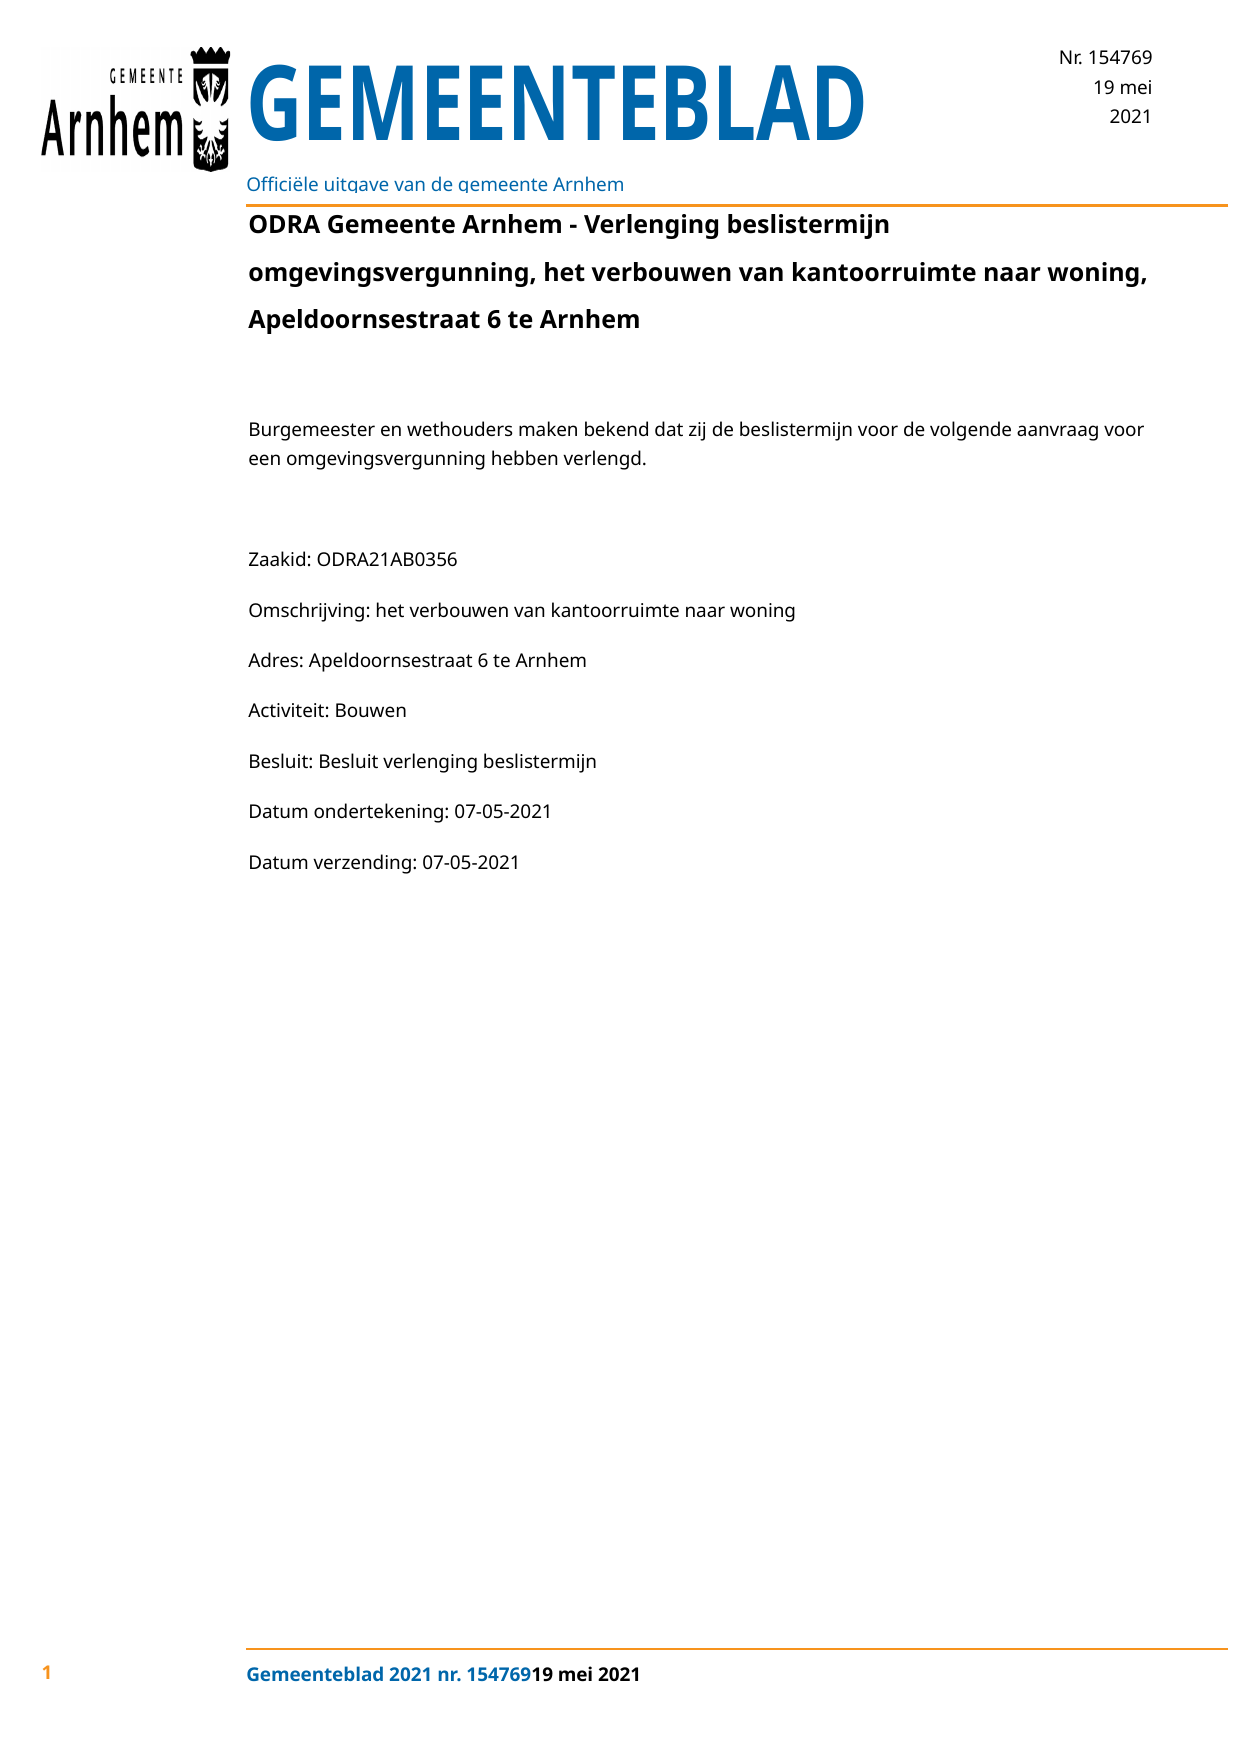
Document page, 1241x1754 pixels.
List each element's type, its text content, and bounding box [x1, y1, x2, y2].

text Datum ondertekening: 07-05-2021 [248, 798, 1152, 824]
picture [41, 47, 231, 172]
text Omschrijving: het verbouwen van kantoorruimte naar woning [248, 597, 1152, 622]
text ODRA Gemeente Arnhem - Verlenging beslistermijn omgevingsvergunning, het verbouwen van kantoorruimte naar woning, Apeldoornsestraat 6 te Arnhem [248, 207, 1152, 336]
text Zaakid: ODRA21AB0356 [248, 546, 1152, 572]
text Activiteit: Bouwen [248, 698, 1152, 723]
text Besluit: Besluit verlenging beslistermijn [248, 748, 1152, 774]
text Burgemeester en wethouders maken bekend dat zij de beslistermijn voor de volgende aanvraag voor een omgevingsvergunning hebben verlengd. [248, 416, 1152, 471]
text Adres: Apeldoornsestraat 6 te Arnhem [248, 647, 1152, 673]
text Datum verzending: 07-05-2021 [248, 849, 1152, 874]
